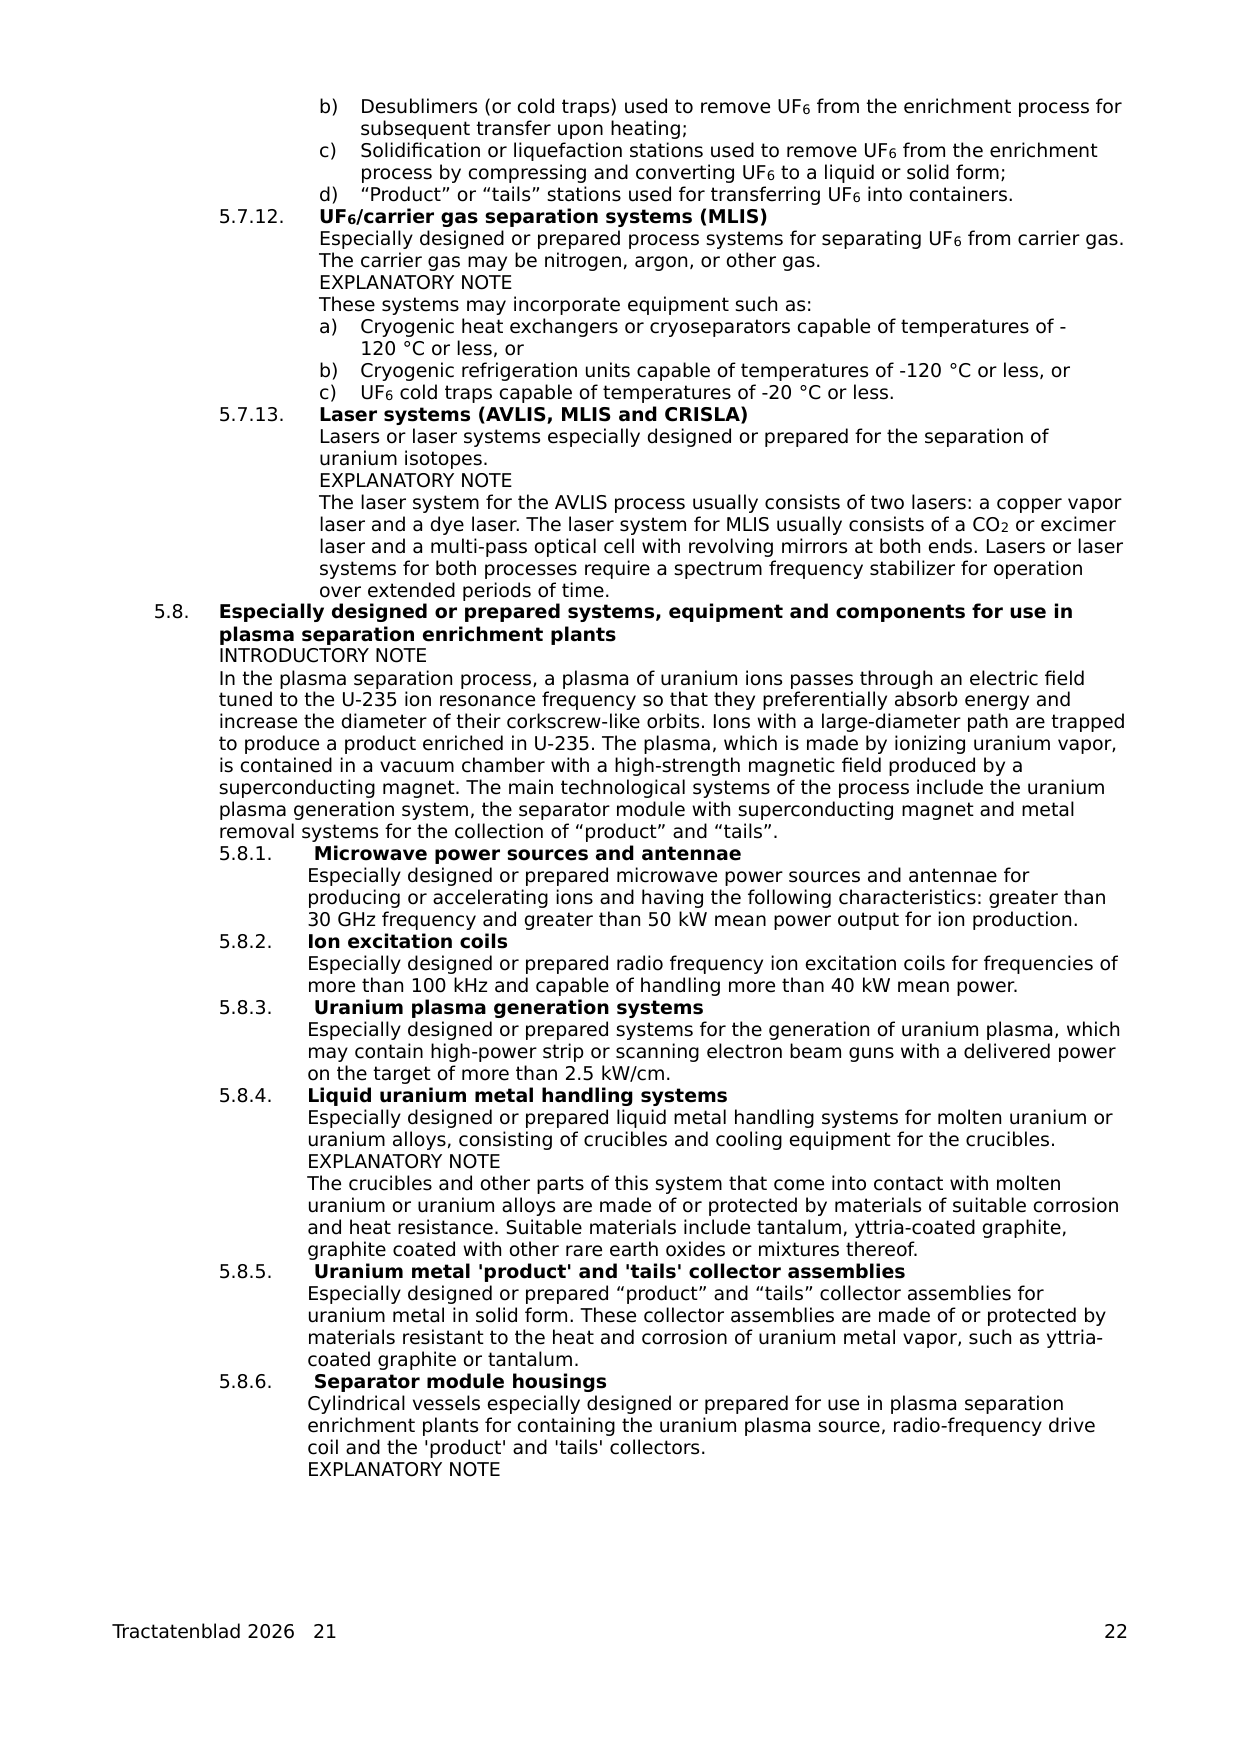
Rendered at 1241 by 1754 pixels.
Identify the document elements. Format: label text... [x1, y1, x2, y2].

text 5.8.2. Ion excitation coils [218, 931, 1128, 953]
text EXPLANATORY NOTE [319, 272, 1128, 294]
text Especially designed or prepared “product” and “tails” collector assemblies for uranium metal in solid form. These collector assemblies are made of or protected by materials resistant to the heat and corrosion of uranium metal vapor, such as yttria-coated graphite or tantalum. [307, 1283, 1128, 1371]
text Especially designed or prepared systems for the generation of uranium plasma, which may contain high-power strip or scanning electron beam guns with a delivered power on the target of more than 2.5 kW/cm. [307, 1019, 1128, 1085]
text The laser system for the AVLIS process usually consists of two lasers: a copper vapor laser and a dye laser. The laser system for MLIS usually consists of a CO2 or excimer laser and a multi-pass optical cell with revolving mirrors at both ends. Lasers or laser systems for both processes require a spectrum frequency stabilizer for operation over extended periods of time. [319, 492, 1128, 601]
text 5.8.3. Uranium plasma generation systems [218, 997, 1128, 1019]
text c) UF6 cold traps capable of temperatures of -20 °C or less. [319, 382, 1128, 404]
text These systems may incorporate equipment such as: [319, 294, 1128, 316]
text Especially designed or prepared microwave power sources and antennae for producing or accelerating ions and having the following characteristics: greater than 30 GHz frequency and greater than 50 kW mean power output for ion production. [307, 865, 1128, 931]
text b) Desublimers (or cold traps) used to remove UF6 from the enrichment process for subsequent transfer upon heating; [319, 96, 1128, 140]
text Especially designed or prepared process systems for separating UF6 from carrier gas. The carrier gas may be nitrogen, argon, or other gas. [319, 228, 1128, 272]
text In the plasma separation process, a plasma of uranium ions passes through an electric field tuned to the U-235 ion resonance frequency so that they preferentially absorb energy and increase the diameter of their corkscrew-like orbits. Ions with a large-diameter path are trapped to produce a product enriched in U-235. The plasma, which is made by ionizing uranium vapor, is contained in a vacuum chamber with a high-strength magnetic field produced by a superconducting magnet. The main technological systems of the process include the uranium plasma generation system, the separator module with superconducting magnet and metal removal systems for the collection of “product” and “tails”. [218, 667, 1128, 843]
text 5.8.6. Separator module housings [218, 1371, 1128, 1393]
text b) Cryogenic refrigeration units capable of temperatures of -120 °C or less, or [319, 360, 1128, 382]
text a) Cryogenic heat exchangers or cryoseparators capable of temperatures of -120 °C or less, or [319, 316, 1128, 360]
text INTRODUCTORY NOTE [218, 645, 1128, 667]
text Especially designed or prepared radio frequency ion excitation coils for frequencies of more than 100 kHz and capable of handling more than 40 kW mean power. [307, 953, 1128, 997]
text 5.8. Especially designed or prepared systems, equipment and components for use in plasma separation enrichment plants [153, 601, 1128, 645]
text Especially designed or prepared liquid metal handling systems for molten uranium or uranium alloys, consisting of crucibles and cooling equipment for the crucibles. [307, 1107, 1128, 1151]
text 5.8.4. Liquid uranium metal handling systems [218, 1085, 1128, 1107]
text 5.8.5. Uranium metal 'product' and 'tails' collector assemblies [218, 1261, 1128, 1283]
text d) “Product” or “tails” stations used for transferring UF6 into containers. [319, 184, 1128, 206]
text 5.8.1. Microwave power sources and antennae [218, 843, 1128, 865]
text EXPLANATORY NOTE [307, 1459, 1128, 1481]
text 5.7.12. UF6/carrier gas separation systems (MLIS) [218, 206, 1128, 228]
text c) Solidification or liquefaction stations used to remove UF6 from the enrichment process by compressing and converting UF6 to a liquid or solid form; [319, 140, 1128, 184]
text The crucibles and other parts of this system that come into contact with molten uranium or uranium alloys are made of or protected by materials of suitable corrosion and heat resistance. Suitable materials include tantalum, yttria-coated graphite, graphite coated with other rare earth oxides or mixtures thereof. [307, 1173, 1128, 1261]
text Lasers or laser systems especially designed or prepared for the separation of uranium isotopes. [319, 426, 1128, 469]
text EXPLANATORY NOTE [319, 469, 1128, 492]
text 5.7.13. Laser systems (AVLIS, MLIS and CRISLA) [218, 404, 1128, 426]
text EXPLANATORY NOTE [307, 1151, 1128, 1173]
text Cylindrical vessels especially designed or prepared for use in plasma separation enrichment plants for containing the uranium plasma source, radio-frequency drive coil and the 'product' and 'tails' collectors. [307, 1393, 1128, 1459]
